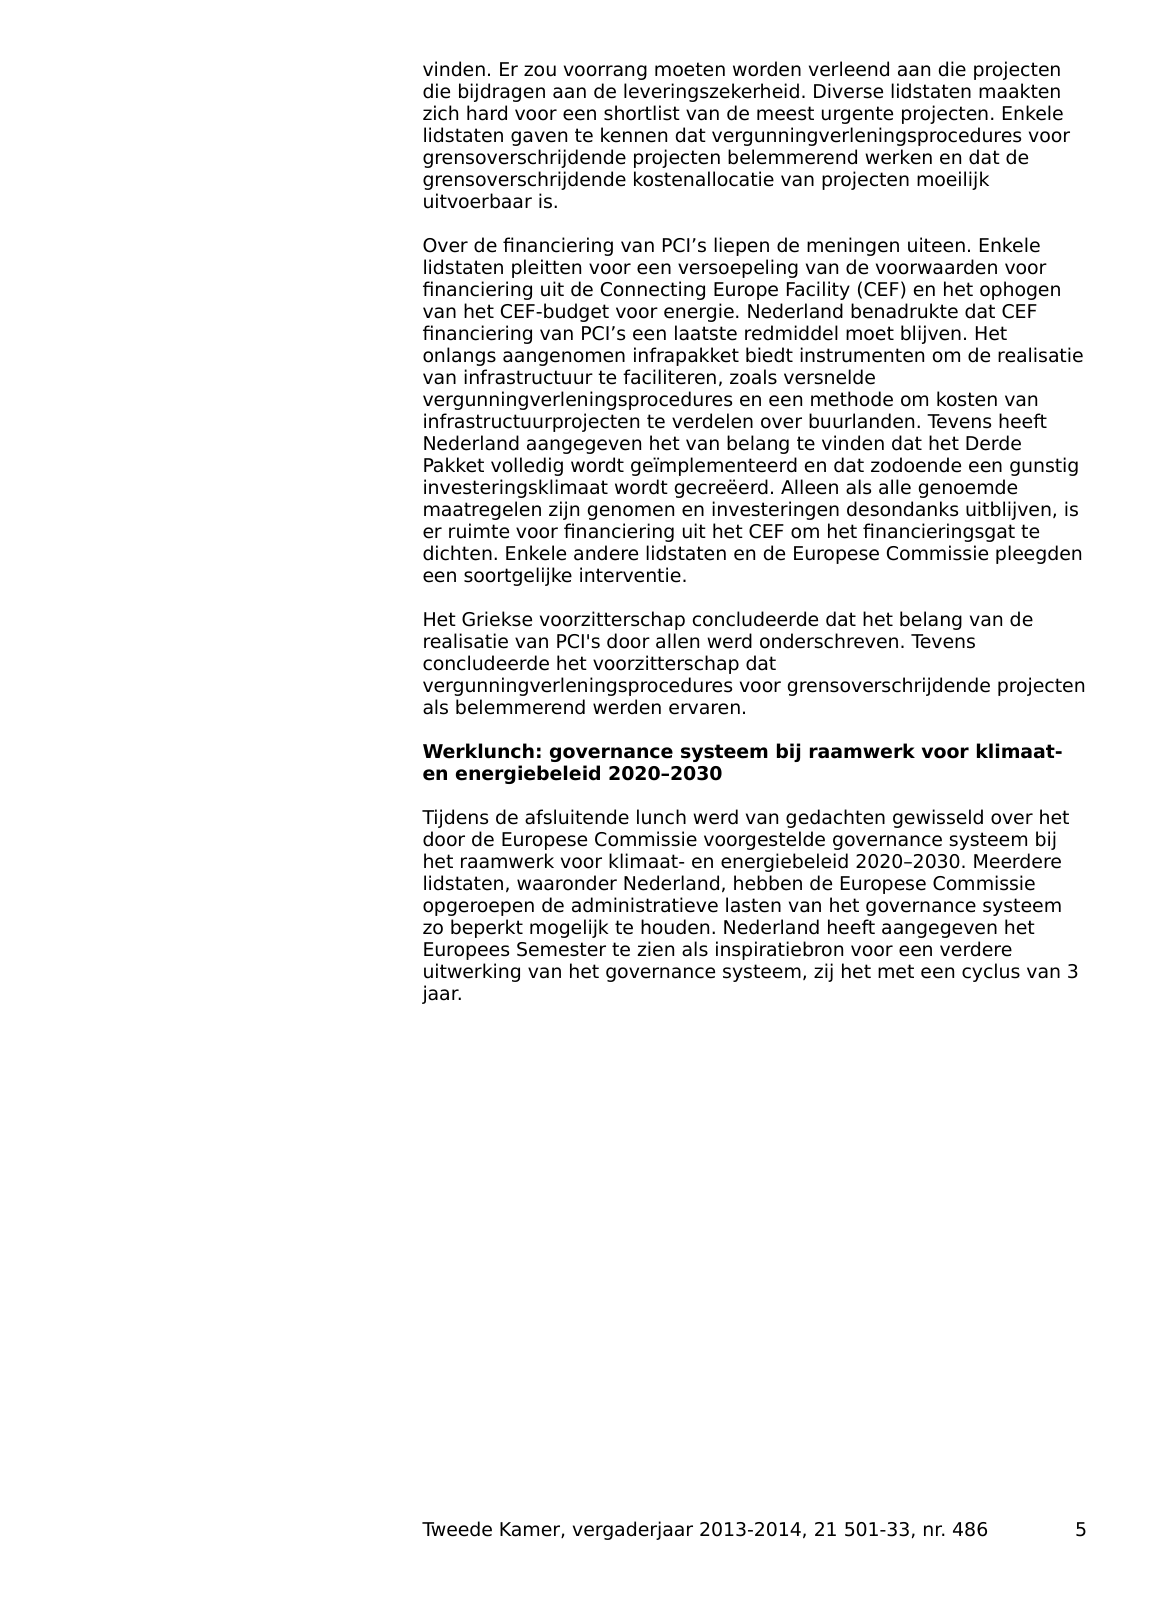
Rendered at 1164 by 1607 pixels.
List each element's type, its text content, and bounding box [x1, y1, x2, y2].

text vinden. Er zou voorrang moeten worden verleend aan die projecten die bijdragen aan de leveringszekerheid. Diverse lidstaten maakten zich hard voor een shortlist van de meest urgente projecten. Enkele lidstaten gaven te kennen dat vergunningverleningsprocedures voor grensoverschrijdende projecten belemmerend werken en dat de grensoverschrijdende kostenallocatie van projecten moeilijk uitvoerbaar is. [422, 59, 1087, 213]
text Het Griekse voorzitterschap concludeerde dat het belang van de realisatie van PCI's door allen werd onderschreven. Tevens concludeerde het voorzitterschap dat vergunningverleningsprocedures voor grensoverschrijdende projecten als belemmerend werden ervaren. [422, 609, 1087, 719]
subtitle Werklunch: governance systeem bij raamwerk voor klimaat- en energiebeleid 2020–2030 [422, 741, 1087, 785]
text Over de financiering van PCI’s liepen de meningen uiteen. Enkele lidstaten pleitten voor een versoepeling van de voorwaarden voor financiering uit de Connecting Europe Facility (CEF) en het ophogen van het CEF-budget voor energie. Nederland benadrukte dat CEF financiering van PCI’s een laatste redmiddel moet blijven. Het onlangs aangenomen infrapakket biedt instrumenten om de realisatie van infrastructuur te faciliteren, zoals versnelde vergunningverleningsprocedures en een methode om kosten van infrastructuurprojecten te verdelen over buurlanden. Tevens heeft Nederland aangegeven het van belang te vinden dat het Derde Pakket volledig wordt geïmplementeerd en dat zodoende een gunstig investeringsklimaat wordt gecreëerd. Alleen als alle genoemde maatregelen zijn genomen en investeringen desondanks uitblijven, is er ruimte voor financiering uit het CEF om het financieringsgat te dichten. Enkele andere lidstaten en de Europese Commissie pleegden een soortgelijke interventie. [422, 235, 1087, 587]
text Tijdens de afsluitende lunch werd van gedachten gewisseld over het door de Europese Commissie voorgestelde governance systeem bij het raamwerk voor klimaat- en energiebeleid 2020–2030. Meerdere lidstaten, waaronder Nederland, hebben de Europese Commissie opgeroepen de administratieve lasten van het governance systeem zo beperkt mogelijk te houden. Nederland heeft aangegeven het Europees Semester te zien als inspiratiebron voor een verdere uitwerking van het governance systeem, zij het met een cyclus van 3 jaar. [422, 807, 1087, 1005]
